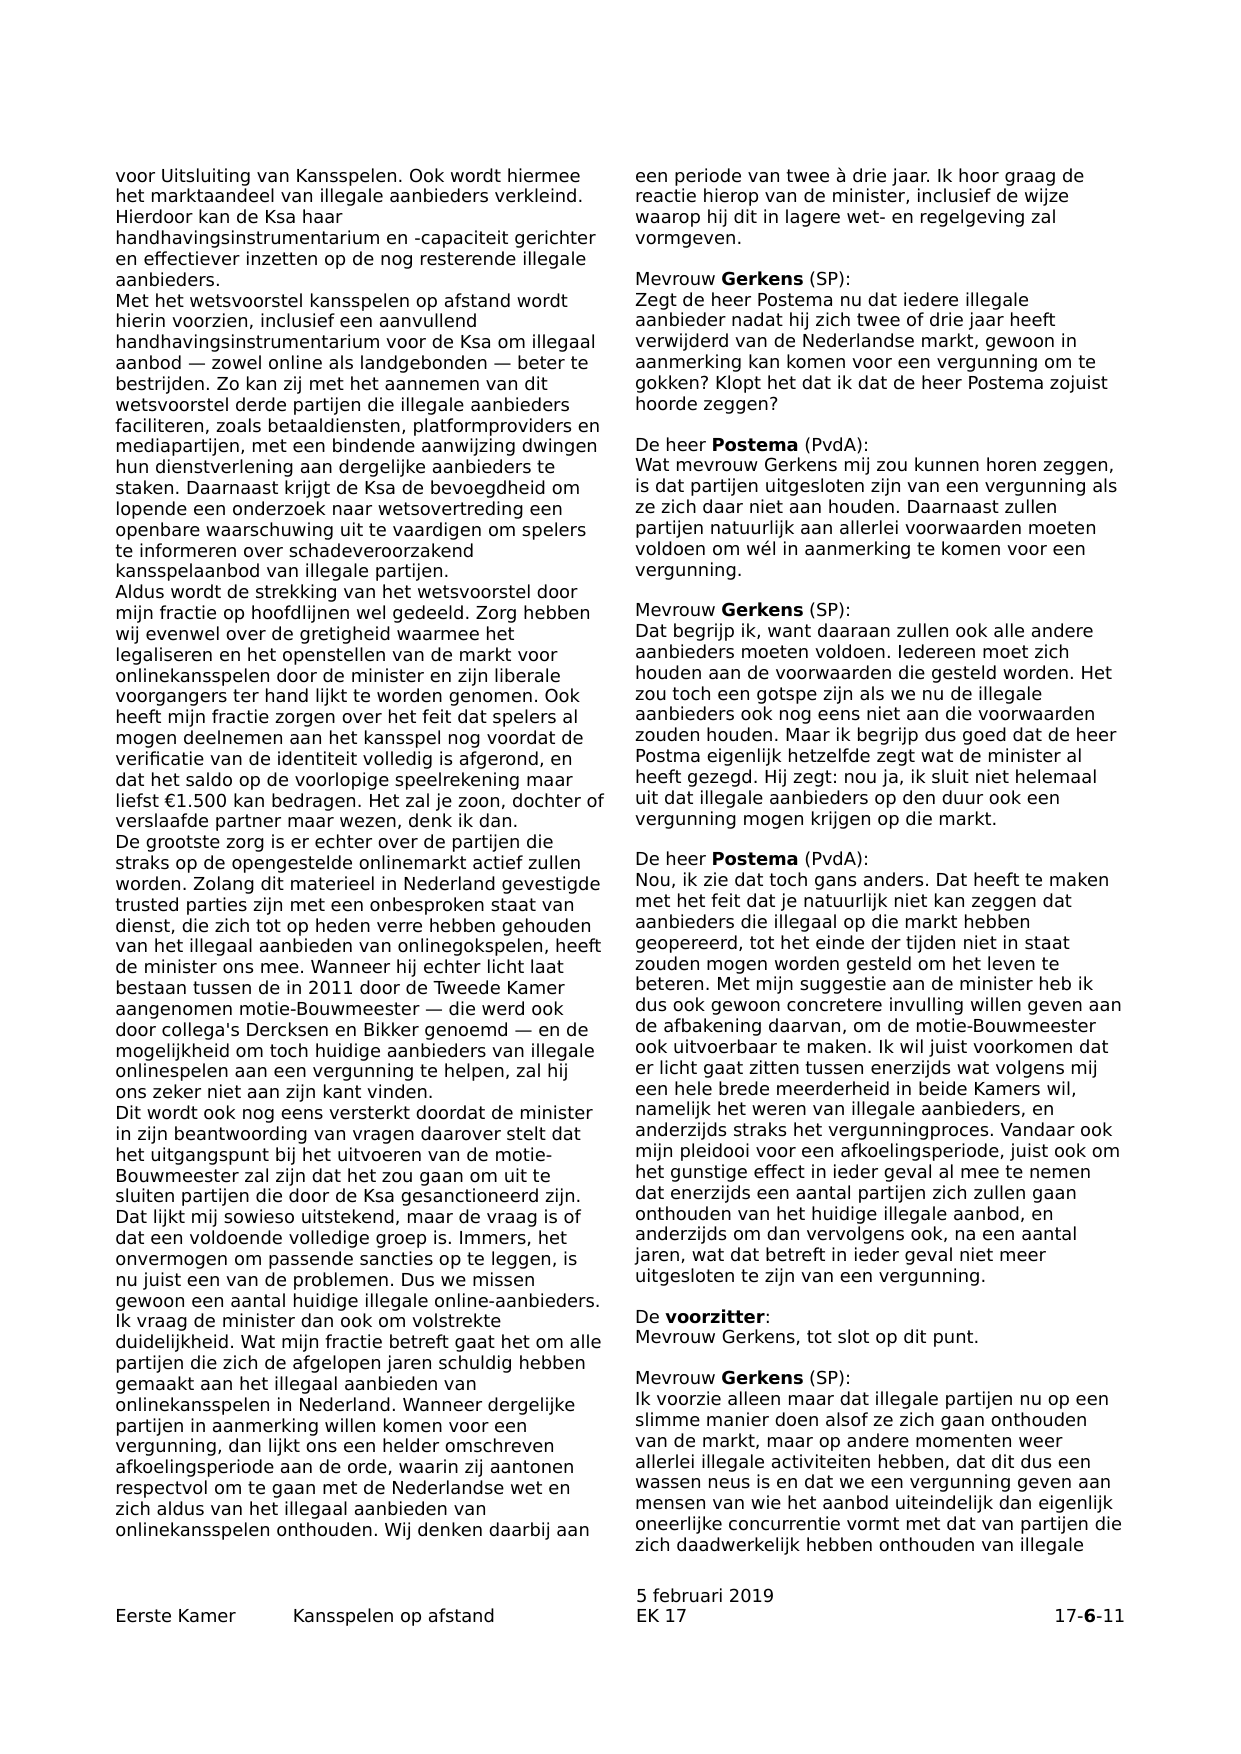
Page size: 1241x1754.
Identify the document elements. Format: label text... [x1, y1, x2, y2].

text Mevrouw Gerkens (SP): [635, 269, 1125, 289]
text Mevrouw Gerkens (SP): [635, 1368, 1125, 1389]
text Mevrouw Gerkens, tot slot op dit punt. [635, 1327, 1125, 1348]
text Zegt de heer Postema nu dat iedere illegale aanbieder nadat hij zich twee of drie jaar heeft verwijderd van de Nederlandse markt, gewoon in aanmerking kan komen voor een vergunning om te gokken? Klopt het dat ik dat de heer Postema zojuist hoorde zeggen? [635, 289, 1125, 414]
text De grootste zorg is er echter over de partijen die straks op de opengestelde onlinemarkt actief zullen worden. Zolang dit materieel in Nederland gevestigde trusted parties zijn met een onbesproken staat van dienst, die zich tot op heden verre hebben gehouden van het illegaal aanbieden van onlinegokspelen, heeft de minister ons mee. Wanneer hij echter licht laat bestaan tussen de in 2011 door de Tweede Kamer aangenomen motie-Bouwmeester — die werd ook door collega's Dercksen en Bikker genoemd — en de mogelijkheid om toch huidige aanbieders van illegale onlinespelen aan een vergunning te helpen, zal hij ons zeker niet aan zijn kant vinden. [115, 832, 605, 1103]
text voor Uitsluiting van Kansspelen. Ook wordt hiermee het marktaandeel van illegale aanbieders verkleind. Hierdoor kan de Ksa haar handhavingsinstrumentarium en -capaciteit gerichter en effectiever inzetten op de nog resterende illegale aanbieders. [115, 165, 605, 290]
text De voorzitter: [635, 1307, 1125, 1327]
text Dat begrijp ik, want daaraan zullen ook alle andere aanbieders moeten voldoen. Iedereen moet zich houden aan de voorwaarden die gesteld worden. Het zou toch een gotspe zijn als we nu de illegale aanbieders ook nog eens niet aan die voorwaarden zouden houden. Maar ik begrijp dus goed dat de heer Postma eigenlijk hetzelfde zegt wat de minister al heeft gezegd. Hij zegt: nou ja, ik sluit niet helemaal uit dat illegale aanbieders op den duur ook een vergunning mogen krijgen op die markt. [635, 621, 1125, 829]
text Ik vraag de minister dan ook om volstrekte duidelijkheid. Wat mijn fractie betreft gaat het om alle partijen die zich de afgelopen jaren schuldig hebben gemaakt aan het illegaal aanbieden van onlinekansspelen in Nederland. Wanneer dergelijke partijen in aanmerking willen komen voor een vergunning, dan lijkt ons een helder omschreven afkoelingsperiode aan de orde, waarin zij aantonen respectvol om te gaan met de Nederlandse wet en zich aldus van het illegaal aanbieden van onlinekansspelen onthouden. Wij denken daarbij aan [115, 1311, 605, 1540]
text Nou, ik zie dat toch gans anders. Dat heeft te maken met het feit dat je natuurlijk niet kan zeggen dat aanbieders die illegaal op die markt hebben geopereerd, tot het einde der tijden niet in staat zouden mogen worden gesteld om het leven te beteren. Met mijn suggestie aan de minister heb ik dus ook gewoon concretere invulling willen geven aan de afbakening daarvan, om de motie-Bouwmeester ook uitvoerbaar te maken. Ik wil juist voorkomen dat er licht gaat zitten tussen enerzijds wat volgens mij een hele brede meerderheid in beide Kamers wil, namelijk het weren van illegale aanbieders, en anderzijds straks het vergunningproces. Vandaar ook mijn pleidooi voor een afkoelingsperiode, juist ook om het gunstige effect in ieder geval al mee te nemen dat enerzijds een aantal partijen zich zullen gaan onthouden van het huidige illegale aanbod, en anderzijds om dan vervolgens ook, na een aantal jaren, wat dat betreft in ieder geval niet meer uitgesloten te zijn van een vergunning. [635, 870, 1125, 1287]
text Wat mevrouw Gerkens mij zou kunnen horen zeggen, is dat partijen uitgesloten zijn van een vergunning als ze zich daar niet aan houden. Daarnaast zullen partijen natuurlijk aan allerlei voorwaarden moeten voldoen om wél in aanmerking te komen voor een vergunning. [635, 455, 1125, 580]
text Ik voorzie alleen maar dat illegale partijen nu op een slimme manier doen alsof ze zich gaan onthouden van de markt, maar op andere momenten weer allerlei illegale activiteiten hebben, dat dit dus een wassen neus is en dat we een vergunning geven aan mensen van wie het aanbod uiteindelijk dan eigenlijk oneerlijke concurrentie vormt met dat van partijen die zich daadwerkelijk hebben onthouden van illegale [635, 1389, 1125, 1556]
text De heer Postema (PvdA): [635, 434, 1125, 455]
text een periode van twee à drie jaar. Ik hoor graag de reactie hierop van de minister, inclusief de wijze waarop hij dit in lagere wet- en regelgeving zal vormgeven. [635, 165, 1125, 249]
text Dit wordt ook nog eens versterkt doordat de minister in zijn beantwoording van vragen daarover stelt dat het uitgangspunt bij het uitvoeren van de motie-Bouwmeester zal zijn dat het zou gaan om uit te sluiten partijen die door de Ksa gesanctioneerd zijn. Dat lijkt mij sowieso uitstekend, maar de vraag is of dat een voldoende volledige groep is. Immers, het onvermogen om passende sancties op te leggen, is nu juist een van de problemen. Dus we missen gewoon een aantal huidige illegale online-aanbieders. [115, 1103, 605, 1311]
text Met het wetsvoorstel kansspelen op afstand wordt hierin voorzien, inclusief een aanvullend handhavingsinstrumentarium voor de Ksa om illegaal aanbod — zowel online als landgebonden — beter te bestrijden. Zo kan zij met het aannemen van dit wetsvoorstel derde partijen die illegale aanbieders faciliteren, zoals betaaldiensten, platformproviders en mediapartijen, met een bindende aanwijzing dwingen hun dienstverlening aan dergelijke aanbieders te staken. Daarnaast krijgt de Ksa de bevoegdheid om lopende een onderzoek naar wetsovertreding een openbare waarschuwing uit te vaardigen om spelers te informeren over schadeveroorzakend kansspelaanbod van illegale partijen. [115, 290, 605, 582]
text De heer Postema (PvdA): [635, 849, 1125, 870]
text Mevrouw Gerkens (SP): [635, 600, 1125, 621]
text Aldus wordt de strekking van het wetsvoorstel door mijn fractie op hoofdlijnen wel gedeeld. Zorg hebben wij evenwel over de gretigheid waarmee het legaliseren en het openstellen van de markt voor onlinekansspelen door de minister en zijn liberale voorgangers ter hand lijkt te worden genomen. Ook heeft mijn fractie zorgen over het feit dat spelers al mogen deelnemen aan het kansspel nog voordat de verificatie van de identiteit volledig is afgerond, en dat het saldo op de voorlopige speelrekening maar liefst €1.500 kan bedragen. Het zal je zoon, dochter of verslaafde partner maar wezen, denk ik dan. [115, 582, 605, 832]
